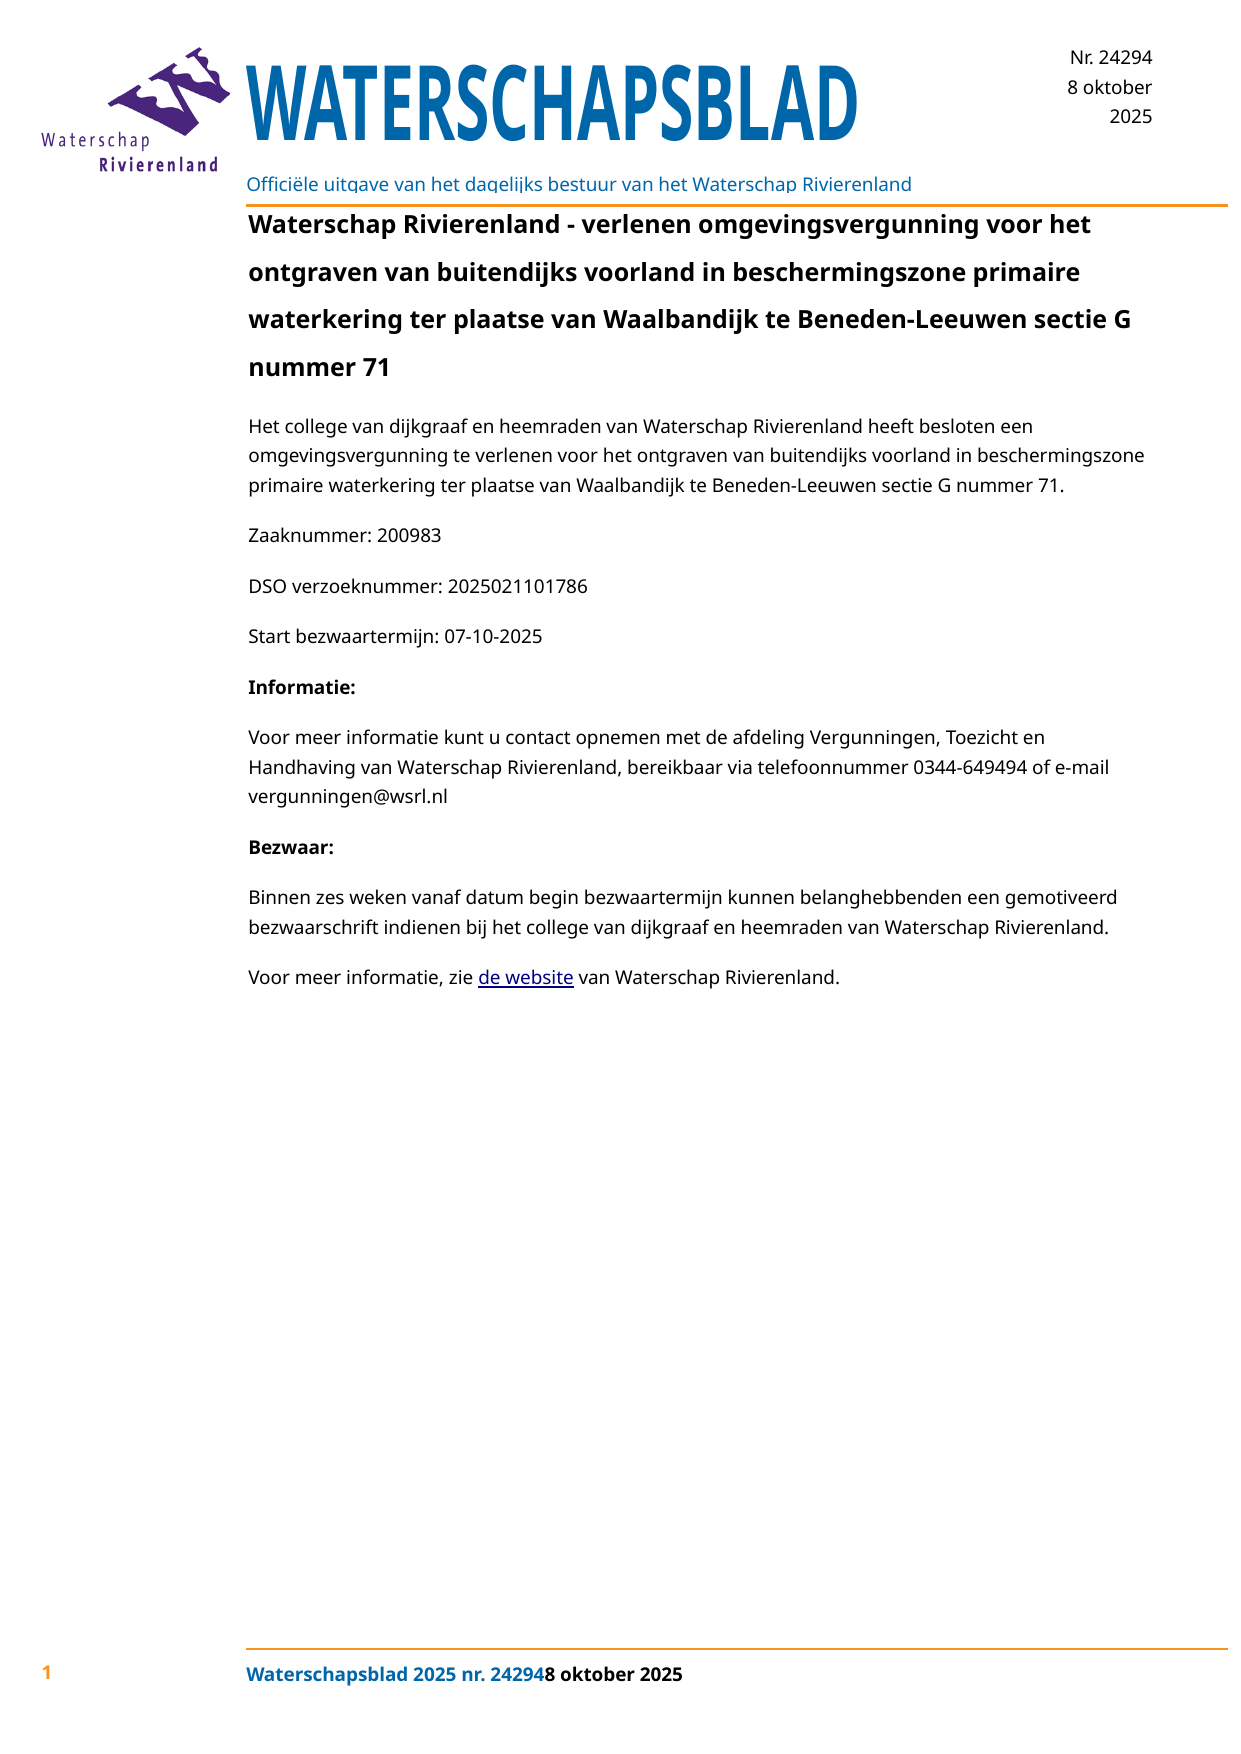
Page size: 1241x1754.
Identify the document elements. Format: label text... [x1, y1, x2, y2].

text Waterschap Rivierenland - verlenen omgevingsvergunning voor het ontgraven van buitendijks voorland in beschermingszone primaire waterkering ter plaatse van Waalbandijk te Beneden-Leeuwen sectie G nummer 71 [248, 207, 1152, 384]
text Bezwaar: [248, 834, 1152, 860]
text DSO verzoeknummer: 2025021101786 [248, 573, 1152, 599]
text Voor meer informatie kunt u contact opnemen met de afdeling Vergunningen, Toezicht en Handhaving van Waterschap Rivierenland, bereikbaar via telefoonnummer 0344-649494 of e-mail vergunningen@wsrl.nl [248, 724, 1152, 809]
text Informatie: [248, 674, 1152, 700]
text Binnen zes weken vanaf datum begin bezwaartermijn kunnen belanghebbenden een gemotiveerd bezwaarschrift indienen bij het college van dijkgraaf en heemraden van Waterschap Rivierenland. [248, 884, 1152, 940]
text Zaaknummer: 200983 [248, 523, 1152, 548]
text Het college van dijkgraaf en heemraden van Waterschap Rivierenland heeft besloten een omgevingsvergunning te verlenen voor het ontgraven van buitendijks voorland in beschermingszone primaire waterkering ter plaatse van Waalbandijk te Beneden-Leeuwen sectie G nummer 71. [248, 413, 1152, 498]
text Voor meer informatie, zie de website van Waterschap Rivierenland. [248, 964, 1152, 990]
picture [41, 47, 231, 172]
text Start bezwaartermijn: 07-10-2025 [248, 623, 1152, 649]
